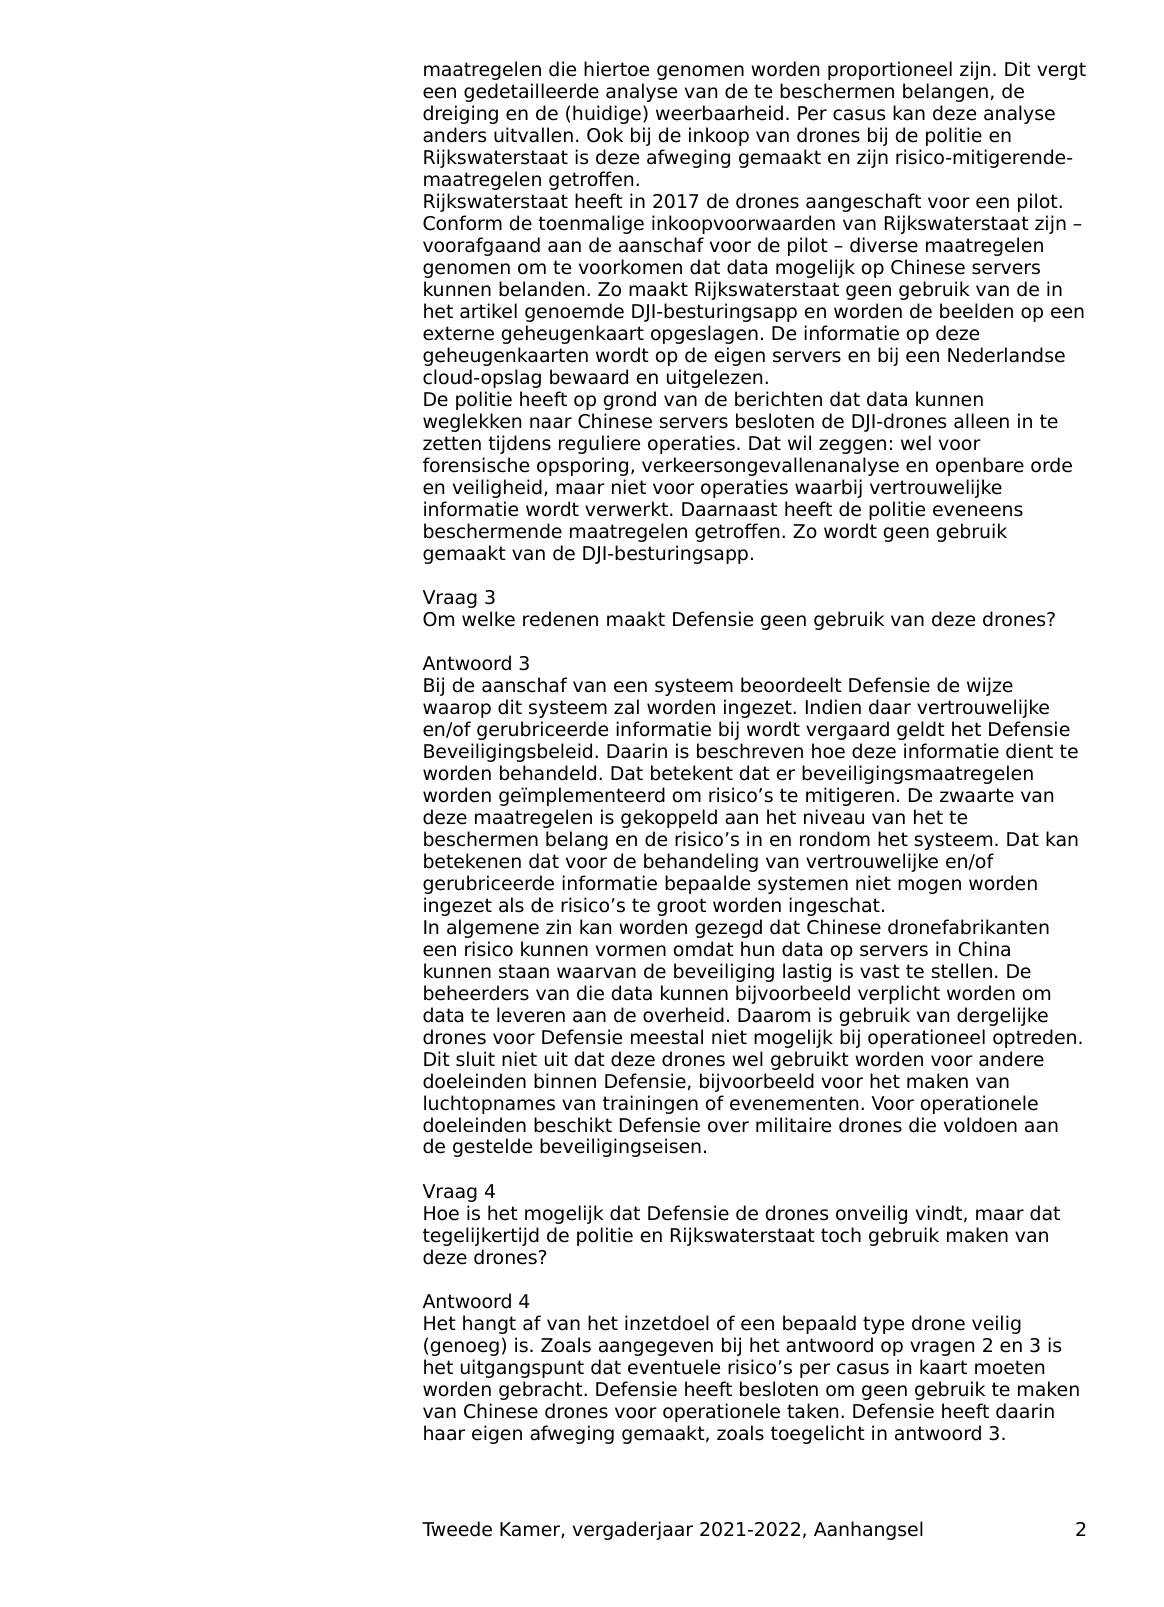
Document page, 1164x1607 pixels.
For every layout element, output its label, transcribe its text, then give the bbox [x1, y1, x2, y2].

text Vraag 3 [422, 587, 1087, 609]
text Rijkswaterstaat heeft in 2017 de drones aangeschaft voor een pilot. Conform de toenmalige inkoopvoorwaarden van Rijkswaterstaat zijn – voorafgaand aan de aanschaf voor de pilot – diverse maatregelen genomen om te voorkomen dat data mogelijk op Chinese servers kunnen belanden. Zo maakt Rijkswaterstaat geen gebruik van de in het artikel genoemde DJI-besturingsapp en worden de beelden op een externe geheugenkaart opgeslagen. De informatie op deze geheugenkaarten wordt op de eigen servers en bij een Nederlandse cloud-opslag bewaard en uitgelezen. [422, 191, 1087, 389]
text Om welke redenen maakt Defensie geen gebruik van deze drones? [422, 609, 1087, 631]
text Bij de aanschaf van een systeem beoordeelt Defensie de wijze waarop dit systeem zal worden ingezet. Indien daar vertrouwelijke en/of gerubriceerde informatie bij wordt vergaard geldt het Defensie Beveiligingsbeleid. Daarin is beschreven hoe deze informatie dient te worden behandeld. Dat betekent dat er beveiligingsmaatregelen worden geïmplementeerd om risico’s te mitigeren. De zwaarte van deze maatregelen is gekoppeld aan het niveau van het te beschermen belang en de risico’s in en rondom het systeem. Dat kan betekenen dat voor de behandeling van vertrouwelijke en/of gerubriceerde informatie bepaalde systemen niet mogen worden ingezet als de risico’s te groot worden ingeschat. [422, 675, 1087, 917]
text In algemene zin kan worden gezegd dat Chinese dronefabrikanten een risico kunnen vormen omdat hun data op servers in China kunnen staan waarvan de beveiliging lastig is vast te stellen. De beheerders van die data kunnen bijvoorbeeld verplicht worden om data te leveren aan de overheid. Daarom is gebruik van dergelijke drones voor Defensie meestal niet mogelijk bij operationeel optreden. Dit sluit niet uit dat deze drones wel gebruikt worden voor andere doeleinden binnen Defensie, bijvoorbeeld voor het maken van luchtopnames van trainingen of evenementen. Voor operationele doeleinden beschikt Defensie over militaire drones die voldoen aan de gestelde beveiligingseisen. [422, 917, 1087, 1158]
text Het hangt af van het inzetdoel of een bepaald type drone veilig (genoeg) is. Zoals aangegeven bij het antwoord op vragen 2 en 3 is het uitgangspunt dat eventuele risico’s per casus in kaart moeten worden gebracht. Defensie heeft besloten om geen gebruik te maken van Chinese drones voor operationele taken. Defensie heeft daarin haar eigen afweging gemaakt, zoals toegelicht in antwoord 3. [422, 1313, 1087, 1444]
text Vraag 4 [422, 1181, 1087, 1203]
text Antwoord 4 [422, 1291, 1087, 1313]
text De politie heeft op grond van de berichten dat data kunnen weglekken naar Chinese servers besloten de DJI-drones alleen in te zetten tijdens reguliere operaties. Dat wil zeggen: wel voor forensische opsporing, verkeersongevallenanalyse en openbare orde en veiligheid, maar niet voor operaties waarbij vertrouwelijke informatie wordt verwerkt. Daarnaast heeft de politie eveneens beschermende maatregelen getroffen. Zo wordt geen gebruik gemaakt van de DJI-besturingsapp. [422, 389, 1087, 564]
text maatregelen die hiertoe genomen worden proportioneel zijn. Dit vergt een gedetailleerde analyse van de te beschermen belangen, de dreiging en de (huidige) weerbaarheid. Per casus kan deze analyse anders uitvallen. Ook bij de inkoop van drones bij de politie en Rijkswaterstaat is deze afweging gemaakt en zijn risico-mitigerende-maatregelen getroffen. [422, 59, 1087, 191]
text Antwoord 3 [422, 653, 1087, 675]
text Hoe is het mogelijk dat Defensie de drones onveilig vindt, maar dat tegelijkertijd de politie en Rijkswaterstaat toch gebruik maken van deze drones? [422, 1203, 1087, 1268]
